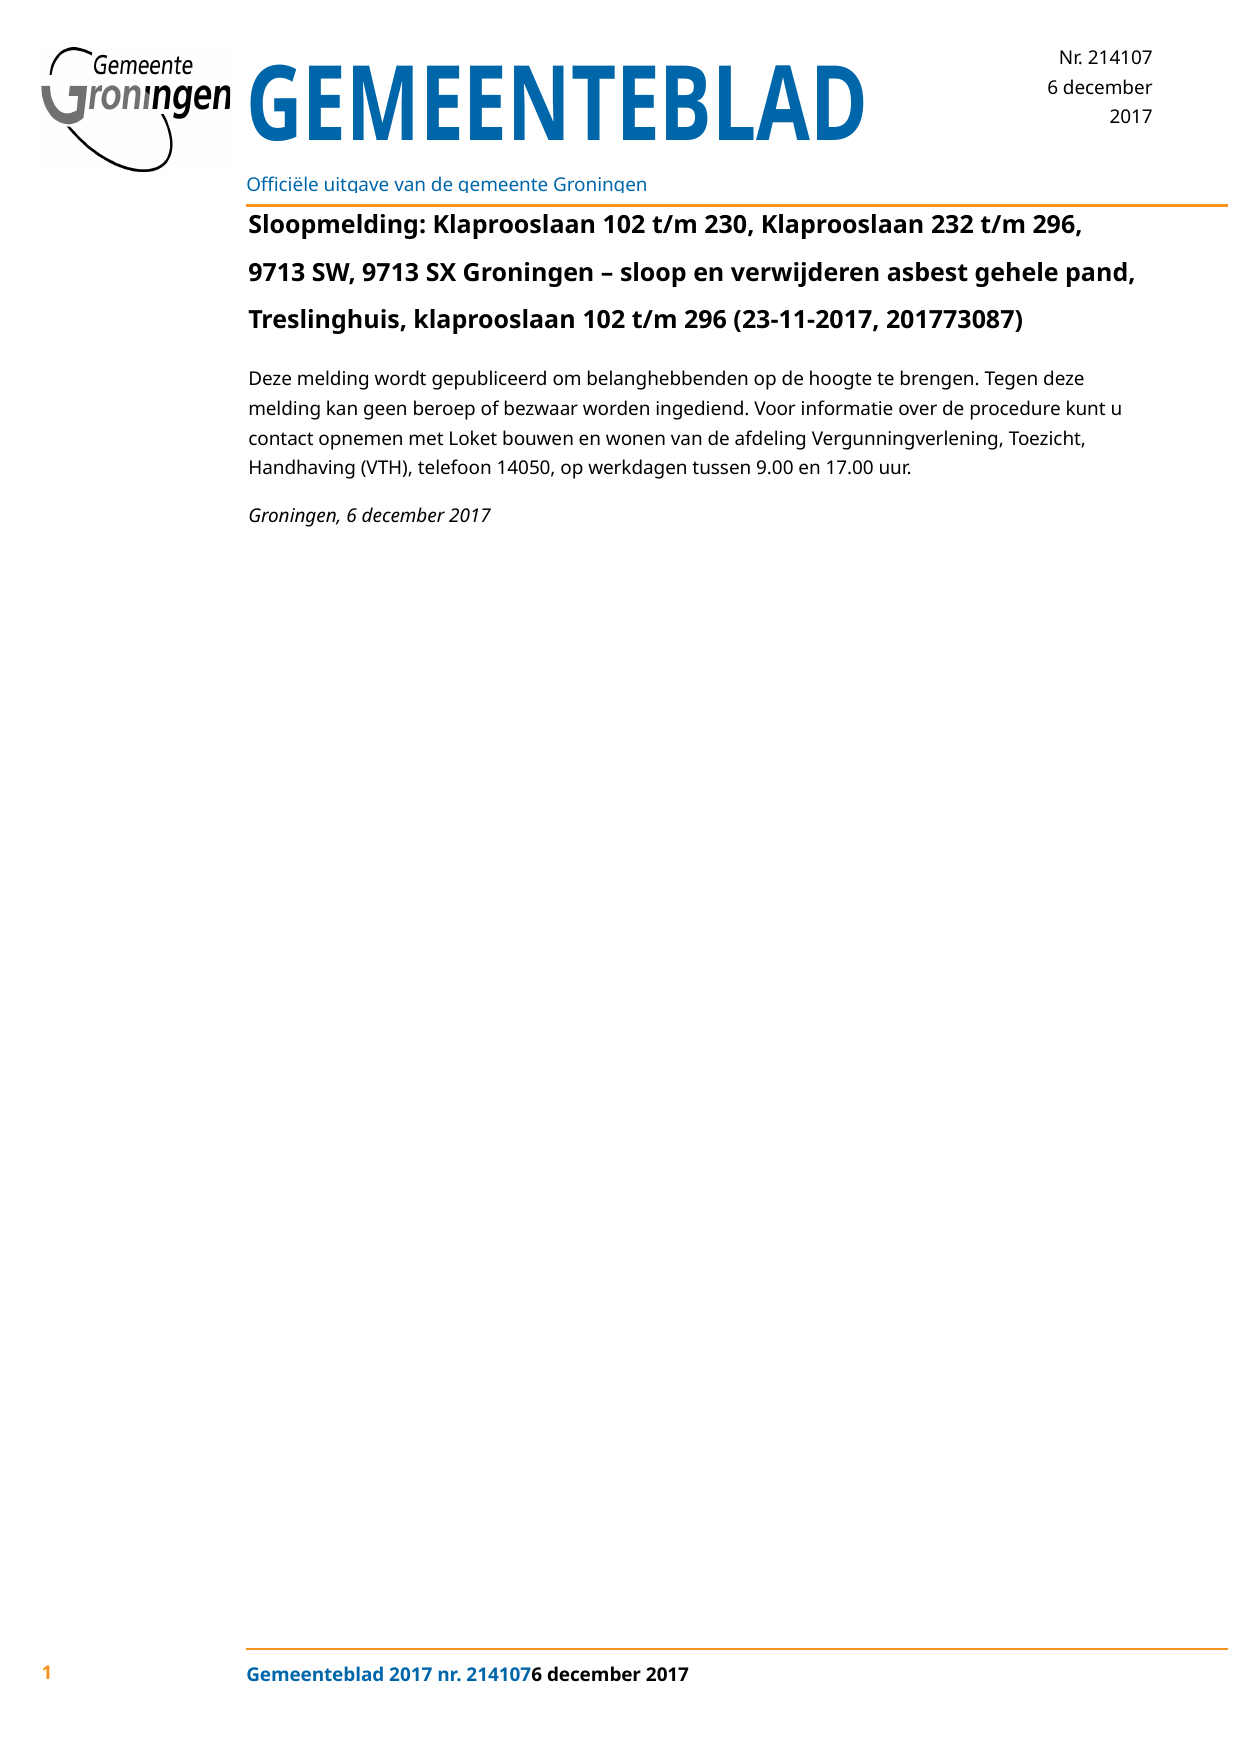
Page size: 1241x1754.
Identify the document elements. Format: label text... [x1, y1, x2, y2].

text Sloopmelding: Klaprooslaan 102 t/m 230, Klaprooslaan 232 t/m 296, 9713 SW, 9713 SX Groningen – sloop en verwijderen asbest gehele pand, Treslinghuis, klaprooslaan 102 t/m 296 (23-11-2017, 201773087) [248, 207, 1152, 336]
text Deze melding wordt gepubliceerd om belanghebbenden op de hoogte te brengen. Tegen deze melding kan geen beroep of bezwaar worden ingediend. Voor informatie over de procedure kunt u contact opnemen met Loket bouwen en wonen van de afdeling Vergunningverlening, Toezicht, Handhaving (VTH), telefoon 14050, op werkdagen tussen 9.00 en 17.00 uur. [248, 366, 1152, 480]
text Groningen, 6 december 2017 [248, 502, 1152, 528]
picture [41, 47, 231, 172]
